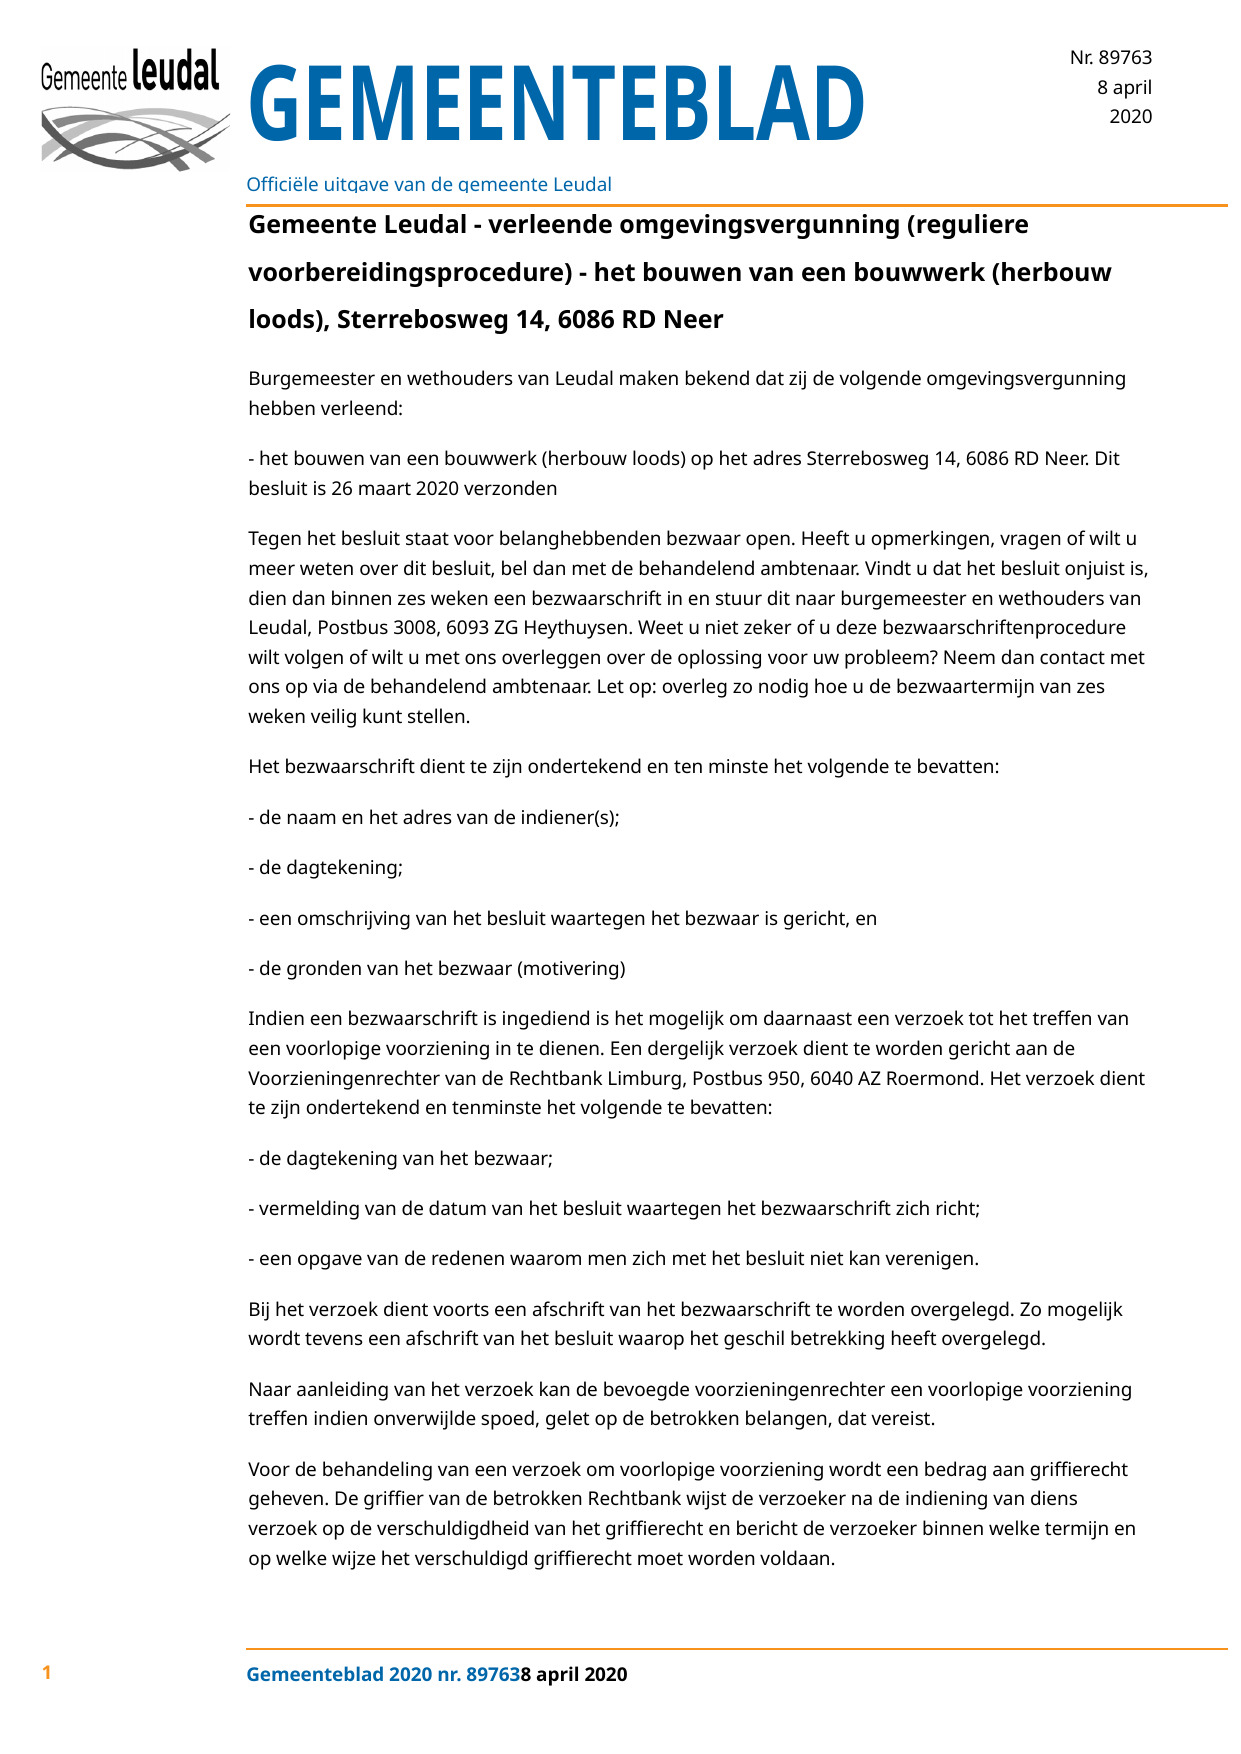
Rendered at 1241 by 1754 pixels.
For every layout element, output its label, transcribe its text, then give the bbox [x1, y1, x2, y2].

text - vermelding van de datum van het besluit waartegen het bezwaarschrift zich richt; [248, 1195, 1152, 1221]
text Burgemeester en wethouders van Leudal maken bekend dat zij de volgende omgevingsvergunning hebben verleend: [248, 366, 1152, 421]
text Naar aanleiding van het verzoek kan de bevoegde voorzieningenrechter een voorlopige voorziening treffen indien onverwijlde spoed, gelet op de betrokken belangen, dat vereist. [248, 1376, 1152, 1431]
text Het bezwaarschrift dient te zijn ondertekend en ten minste het volgende te bevatten: [248, 753, 1152, 779]
text Indien een bezwaarschrift is ingediend is het mogelijk om daarnaast een verzoek tot het treffen van een voorlopige voorziening in te dienen. Een dergelijk verzoek dient te worden gericht aan de Voorzieningenrechter van de Rechtbank Limburg, Postbus 950, 6040 AZ Roermond. Het verzoek dient te zijn ondertekend en tenminste het volgende te bevatten: [248, 1006, 1152, 1120]
text - de gronden van het bezwaar (motivering) [248, 955, 1152, 981]
text - een omschrijving van het besluit waartegen het bezwaar is gericht, en [248, 905, 1152, 930]
text - de dagtekening van het bezwaar; [248, 1145, 1152, 1170]
text Bij het verzoek dient voorts een afschrift van het bezwaarschrift te worden overgelegd. Zo mogelijk wordt tevens een afschrift van het besluit waarop het geschil betrekking heeft overgelegd. [248, 1296, 1152, 1351]
text Voor de behandeling van een verzoek om voorlopige voorziening wordt een bedrag aan griffierecht geheven. De griffier van de betrokken Rechtbank wijst de verzoeker na de indiening van diens verzoek op de verschuldigdheid van het griffierecht en bericht de verzoeker binnen welke termijn en op welke wijze het verschuldigd griffierecht moet worden voldaan. [248, 1456, 1152, 1570]
text Tegen het besluit staat voor belanghebbenden bezwaar open. Heeft u opmerkingen, vragen of wilt u meer weten over dit besluit, bel dan met de behandelend ambtenaar. Vindt u dat het besluit onjuist is, dien dan binnen zes weken een bezwaarschrift in en stuur dit naar burgemeester en wethouders van Leudal, Postbus 3008, 6093 ZG Heythuysen. Weet u niet zeker of u deze bezwaarschriftenprocedure wilt volgen of wilt u met ons overleggen over de oplossing voor uw probleem? Neem dan contact met ons op via de behandelend ambtenaar. Let op: overleg zo nodig hoe u de bezwaartermijn van zes weken veilig kunt stellen. [248, 526, 1152, 729]
text Gemeente Leudal - verleende omgevingsvergunning (reguliere voorbereidingsprocedure) - het bouwen van een bouwwerk (herbouw loods), Sterrebosweg 14, 6086 RD Neer [248, 207, 1152, 336]
text - een opgave van de redenen waarom men zich met het besluit niet kan verenigen. [248, 1246, 1152, 1271]
picture [41, 47, 231, 172]
text - de dagtekening; [248, 854, 1152, 880]
text - de naam en het adres van de indiener(s); [248, 804, 1152, 829]
text - het bouwen van een bouwwerk (herbouw loods) op het adres Sterrebosweg 14, 6086 RD Neer. Dit besluit is 26 maart 2020 verzonden [248, 446, 1152, 501]
